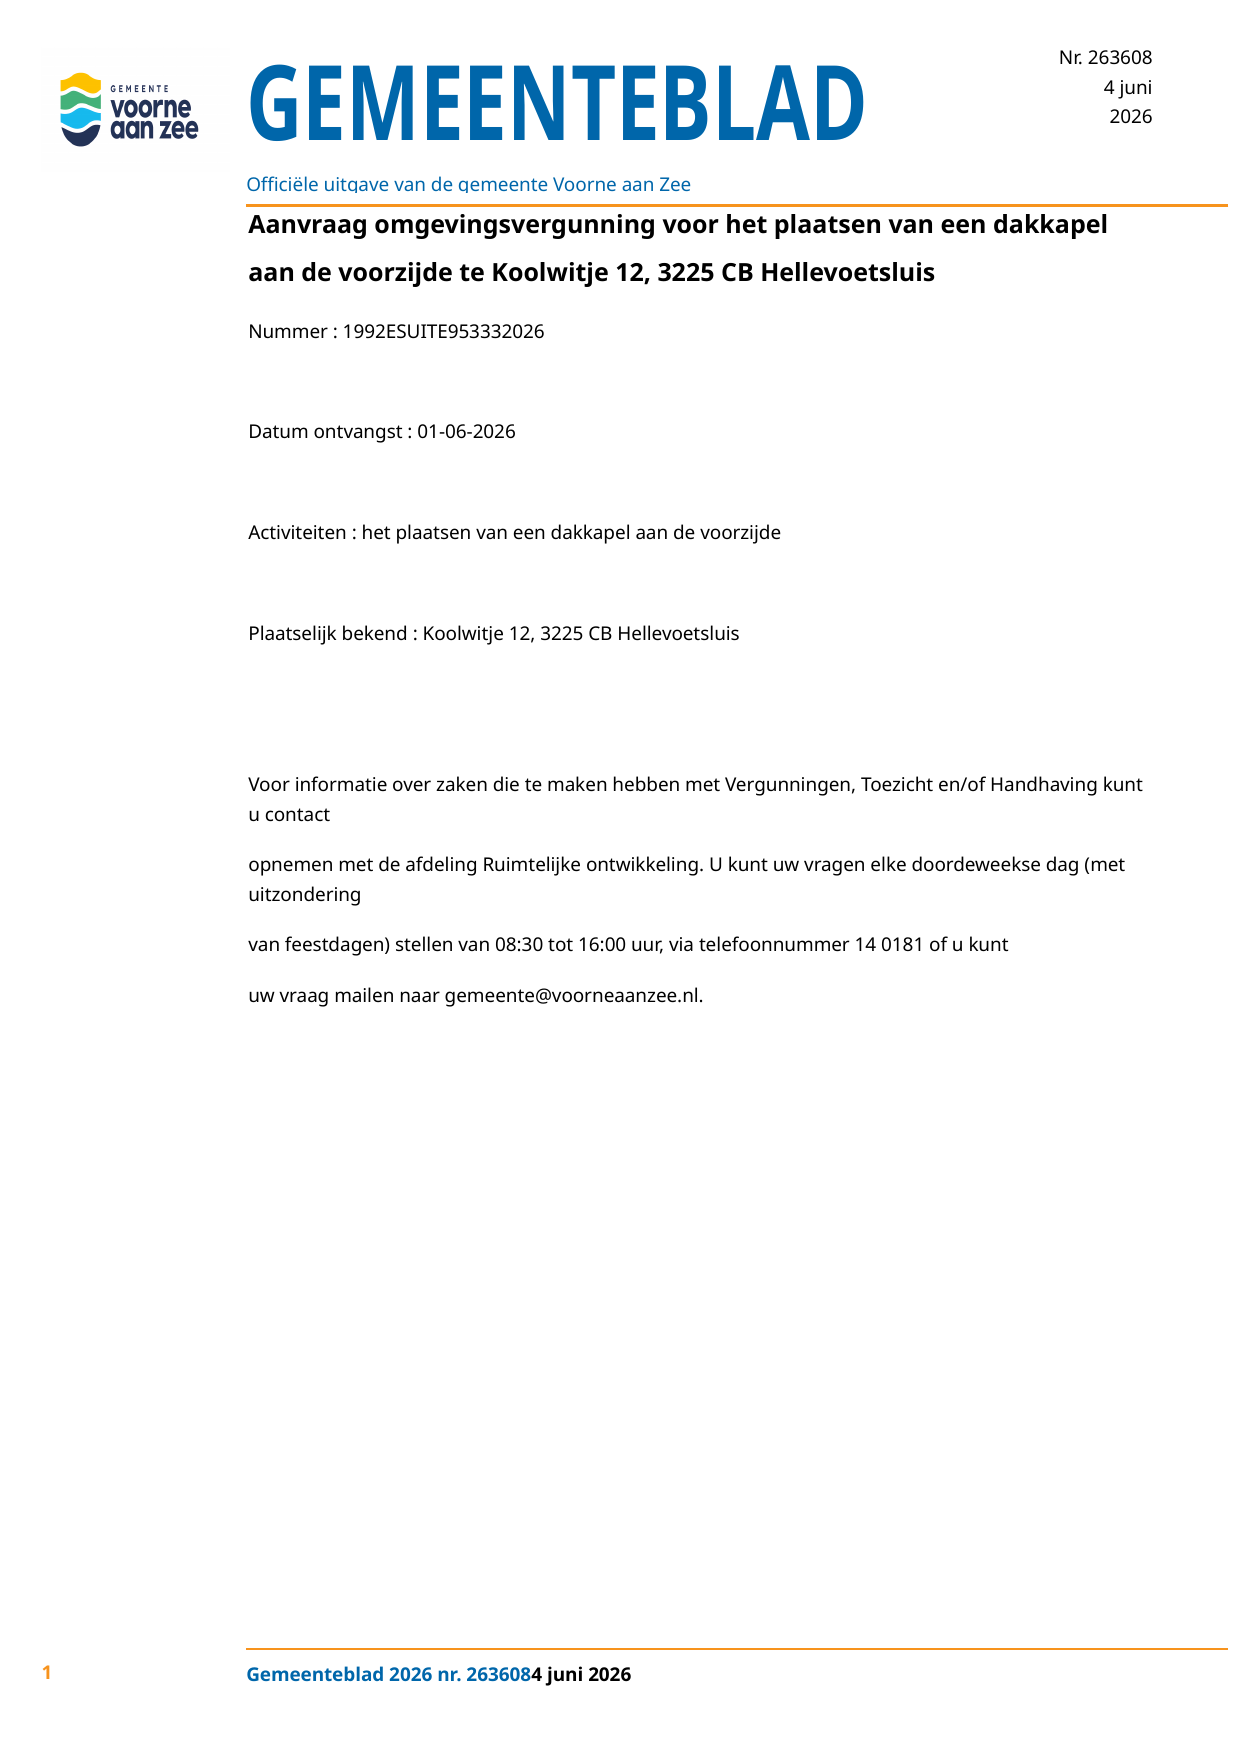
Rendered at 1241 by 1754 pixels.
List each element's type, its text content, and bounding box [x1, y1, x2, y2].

text Voor informatie over zaken die te maken hebben met Vergunningen, Toezicht en/of Handhaving kunt u contact [248, 772, 1152, 827]
text Aanvraag omgevingsvergunning voor het plaatsen van een dakkapel aan de voorzijde te Koolwitje 12, 3225 CB Hellevoetsluis [248, 207, 1152, 288]
text Activiteiten : het plaatsen van een dakkapel aan de voorzijde [248, 519, 1152, 545]
text Plaatselijk bekend : Koolwitje 12, 3225 CB Hellevoetsluis [248, 620, 1152, 646]
text Datum ontvangst : 01-06-2026 [248, 419, 1152, 444]
text uw vraag mailen naar gemeente@voorneaanzee.nl. [248, 982, 1152, 1008]
text Nummer : 1992ESUITE953332026 [248, 318, 1152, 344]
text van feestdagen) stellen van 08:30 tot 16:00 uur, via telefoonnummer 14 0181 of u kunt [248, 932, 1152, 957]
picture [41, 47, 231, 172]
text opnemen met de afdeling Ruimtelijke ontwikkeling. U kunt uw vragen elke doordeweekse dag (met uitzondering [248, 852, 1152, 907]
